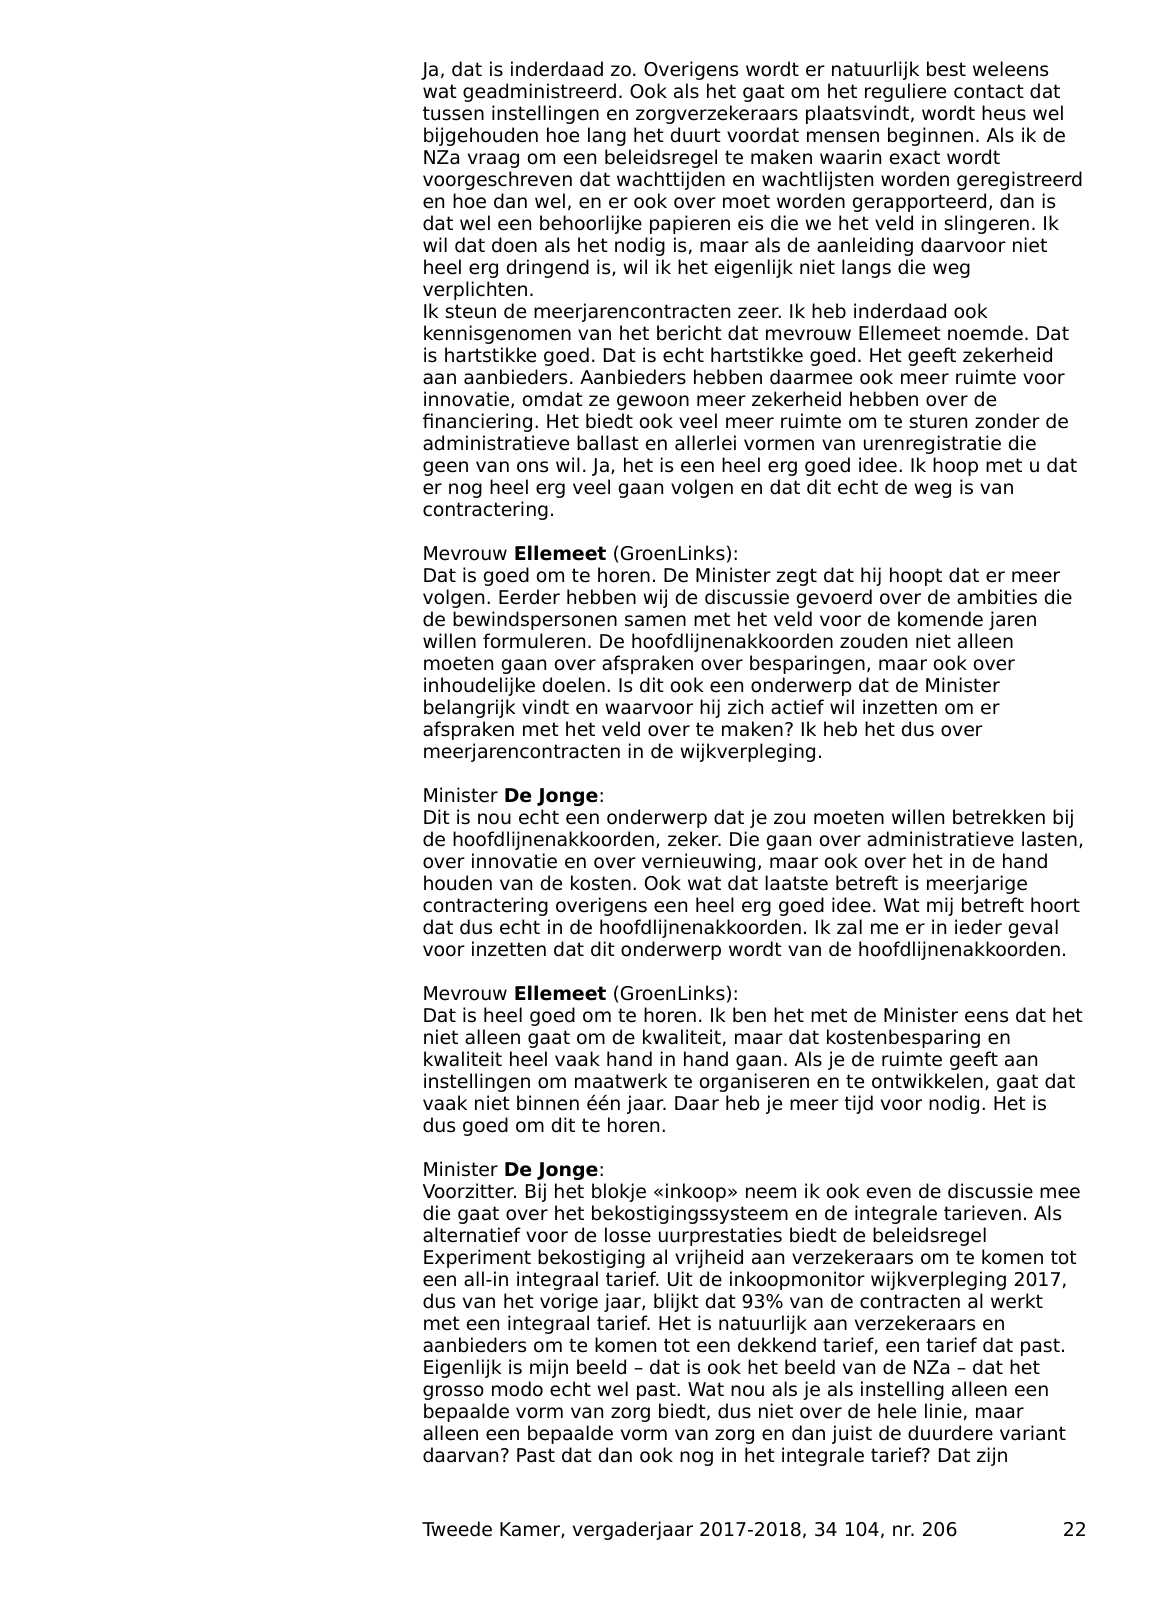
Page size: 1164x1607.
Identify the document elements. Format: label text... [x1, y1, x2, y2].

text Mevrouw Ellemeet (GroenLinks): [422, 543, 1087, 565]
text Ja, dat is inderdaad zo. Overigens wordt er natuurlijk best weleens wat geadministreerd. Ook als het gaat om het reguliere contact dat tussen instellingen en zorgverzekeraars plaatsvindt, wordt heus wel bijgehouden hoe lang het duurt voordat mensen beginnen. Als ik de NZa vraag om een beleidsregel te maken waarin exact wordt voorgeschreven dat wachttijden en wachtlijsten worden geregistreerd en hoe dan wel, en er ook over moet worden gerapporteerd, dan is dat wel een behoorlijke papieren eis die we het veld in slingeren. Ik wil dat doen als het nodig is, maar als de aanleiding daarvoor niet heel erg dringend is, wil ik het eigenlijk niet langs die weg verplichten. [422, 59, 1087, 301]
text Dat is goed om te horen. De Minister zegt dat hij hoopt dat er meer volgen. Eerder hebben wij de discussie gevoerd over de ambities die de bewindspersonen samen met het veld voor de komende jaren willen formuleren. De hoofdlijnenakkoorden zouden niet alleen moeten gaan over afspraken over besparingen, maar ook over inhoudelijke doelen. Is dit ook een onderwerp dat de Minister belangrijk vindt en waarvoor hij zich actief wil inzetten om er afspraken met het veld over te maken? Ik heb het dus over meerjarencontracten in de wijkverpleging. [422, 565, 1087, 763]
text Minister De Jonge: [422, 1159, 1087, 1181]
text Minister De Jonge: [422, 785, 1087, 807]
text Dat is heel goed om te horen. Ik ben het met de Minister eens dat het niet alleen gaat om de kwaliteit, maar dat kostenbesparing en kwaliteit heel vaak hand in hand gaan. Als je de ruimte geeft aan instellingen om maatwerk te organiseren en te ontwikkelen, gaat dat vaak niet binnen één jaar. Daar heb je meer tijd voor nodig. Het is dus goed om dit te horen. [422, 1005, 1087, 1137]
text Mevrouw Ellemeet (GroenLinks): [422, 983, 1087, 1005]
text Dit is nou echt een onderwerp dat je zou moeten willen betrekken bij de hoofdlijnenakkoorden, zeker. Die gaan over administratieve lasten, over innovatie en over vernieuwing, maar ook over het in de hand houden van de kosten. Ook wat dat laatste betreft is meerjarige contractering overigens een heel erg goed idee. Wat mij betreft hoort dat dus echt in de hoofdlijnenakkoorden. Ik zal me er in ieder geval voor inzetten dat dit onderwerp wordt van de hoofdlijnenakkoorden. [422, 807, 1087, 961]
text Voorzitter. Bij het blokje «inkoop» neem ik ook even de discussie mee die gaat over het bekostigingssysteem en de integrale tarieven. Als alternatief voor de losse uurprestaties biedt de beleidsregel Experiment bekostiging al vrijheid aan verzekeraars om te komen tot een all-in integraal tarief. Uit de inkoopmonitor wijkverpleging 2017, dus van het vorige jaar, blijkt dat 93% van de contracten al werkt met een integraal tarief. Het is natuurlijk aan verzekeraars en aanbieders om te komen tot een dekkend tarief, een tarief dat past. Eigenlijk is mijn beeld – dat is ook het beeld van de NZa – dat het grosso modo echt wel past. Wat nou als je als instelling alleen een bepaalde vorm van zorg biedt, dus niet over de hele linie, maar alleen een bepaalde vorm van zorg en dan juist de duurdere variant daarvan? Past dat dan ook nog in het integrale tarief? Dat zijn [422, 1181, 1087, 1467]
text Ik steun de meerjarencontracten zeer. Ik heb inderdaad ook kennisgenomen van het bericht dat mevrouw Ellemeet noemde. Dat is hartstikke goed. Dat is echt hartstikke goed. Het geeft zekerheid aan aanbieders. Aanbieders hebben daarmee ook meer ruimte voor innovatie, omdat ze gewoon meer zekerheid hebben over de financiering. Het biedt ook veel meer ruimte om te sturen zonder de administratieve ballast en allerlei vormen van urenregistratie die geen van ons wil. Ja, het is een heel erg goed idee. Ik hoop met u dat er nog heel erg veel gaan volgen en dat dit echt de weg is van contractering. [422, 301, 1087, 521]
